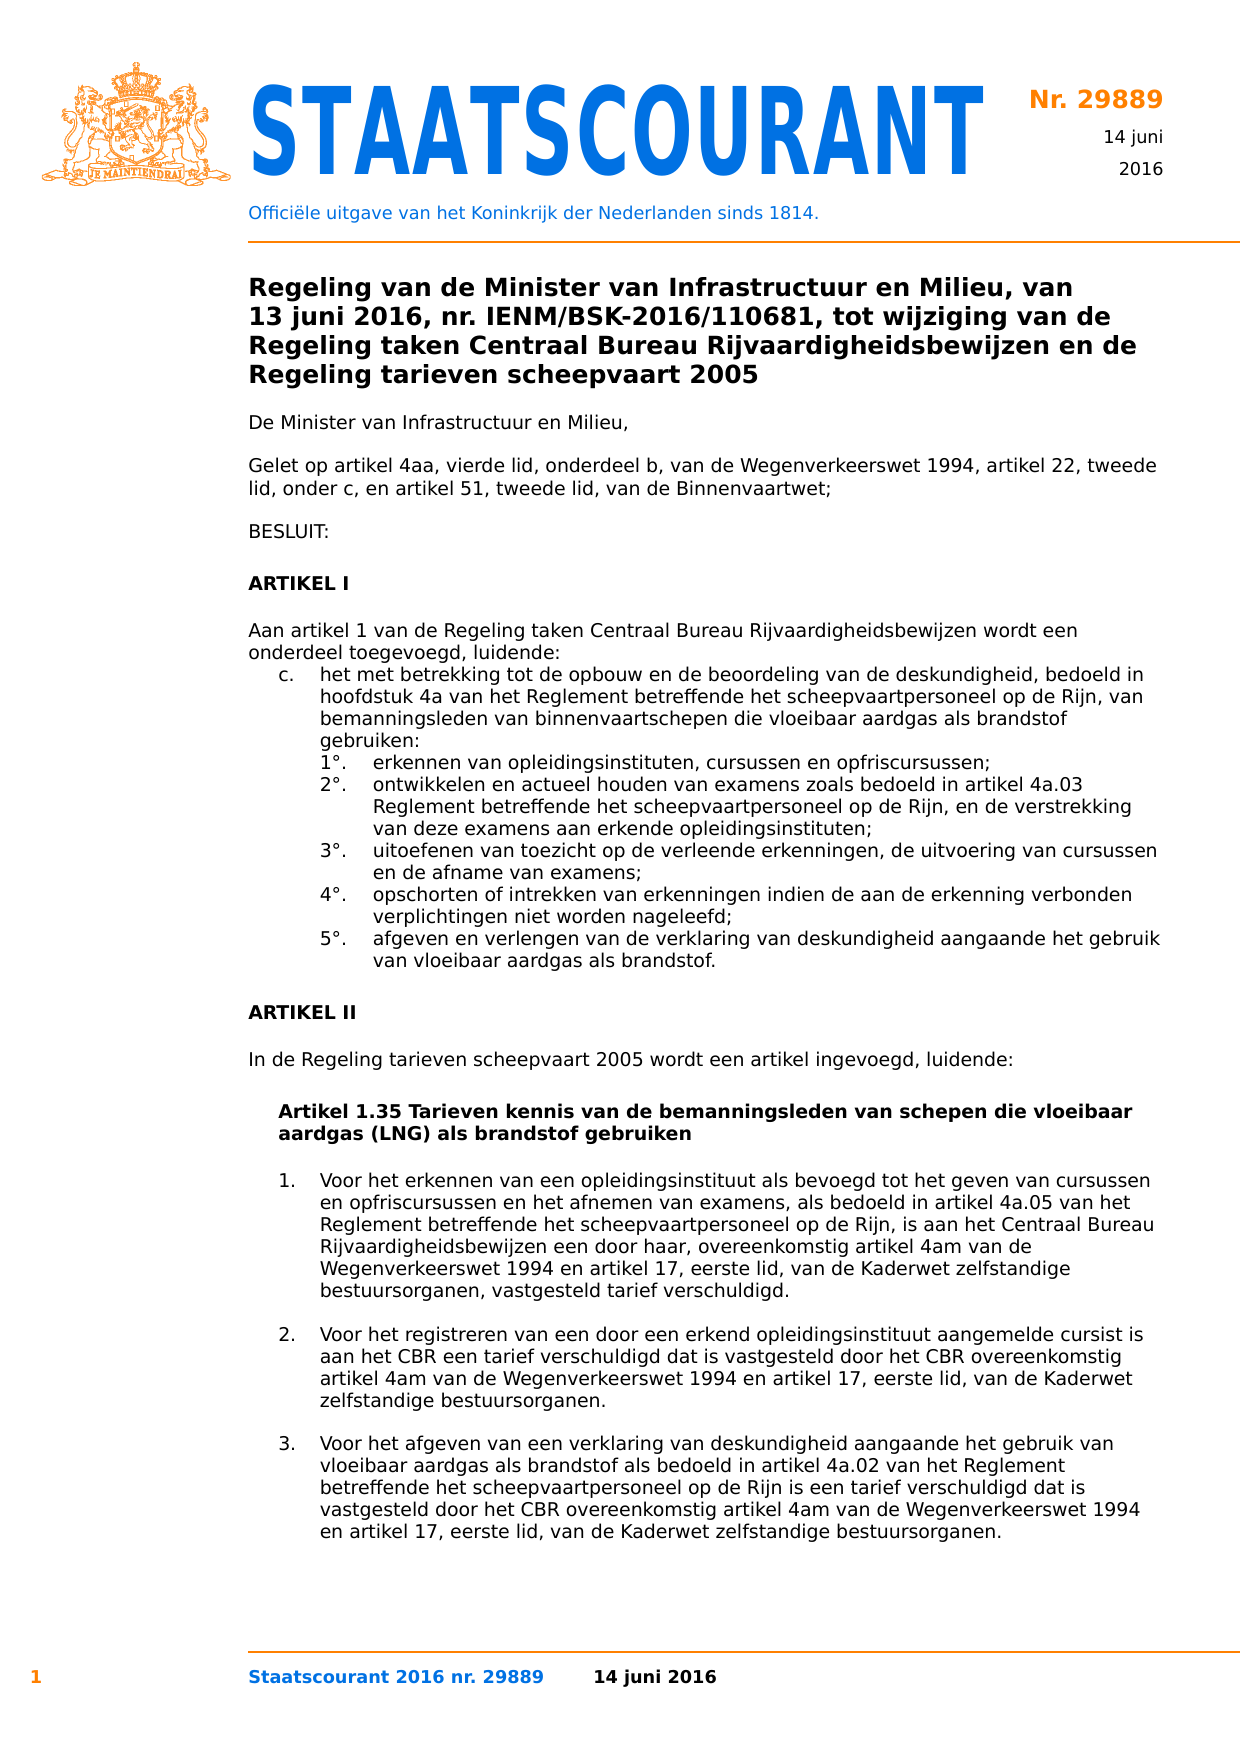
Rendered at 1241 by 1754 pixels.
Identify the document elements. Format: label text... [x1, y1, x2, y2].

subtitle ARTIKEL II [248, 1002, 1163, 1024]
text 1. Voor het erkennen van een opleidingsinstituut als bevoegd tot het geven van cursussen en opfriscursussen en het afnemen van examens, als bedoeld in artikel 4a.05 van het Reglement betreffende het scheepvaartpersoneel op de Rijn, is aan het Centraal Bureau Rijvaardigheidsbewijzen een door haar, overeenkomstig artikel 4am van de Wegenverkeerswet 1994 en artikel 17, eerste lid, van de Kaderwet zelfstandige bestuursorganen, vastgesteld tarief verschuldigd. [278, 1170, 1163, 1302]
table_header [25, 62, 248, 241]
text 3. Voor het afgeven van een verklaring van deskundigheid aangaande het gebruik van vloeibaar aardgas als brandstof als bedoeld in artikel 4a.02 van het Reglement betreffende het scheepvaartpersoneel op de Rijn is een tarief verschuldigd dat is vastgesteld door het CBR overeenkomstig artikel 4am van de Wegenverkeerswet 1994 en artikel 17, eerste lid, van de Kaderwet zelfstandige bestuursorganen. [278, 1433, 1163, 1543]
subtitle Artikel 1.35 Tarieven kennis van de bemanningsleden van schepen die vloeibaar aardgas (LNG) als brandstof gebruiken [278, 1101, 1163, 1145]
subtitle ARTIKEL I [248, 573, 1163, 595]
text BESLUIT: [248, 521, 1163, 543]
text Gelet op artikel 4aa, vierde lid, onderdeel b, van de Wegenverkeerswet 1994, artikel 22, tweede lid, onder c, en artikel 51, tweede lid, van de Binnenvaartwet; [248, 455, 1163, 499]
text De Minister van Infrastructuur en Milieu, [248, 412, 1163, 433]
table_cell 2016 [998, 153, 1240, 203]
text 2°. ontwikkelen en actueel houden van examens zoals bedoeld in artikel 4a.03 Reglement betreffende het scheepvaartpersoneel op de Rijn, en de verstrekking van deze examens aan erkende opleidingsinstituten; [319, 774, 1163, 840]
text 1°. erkennen van opleidingsinstituten, cursussen en opfriscursussen; [319, 752, 1163, 774]
text 4°. opschorten of intrekken van erkenningen indien de aan de erkenning verbonden verplichtingen niet worden nageleefd; [319, 884, 1163, 928]
picture [41, 62, 231, 186]
text 5°. afgeven en verlengen van de verklaring van deskundigheid aangaande het gebruik van vloeibaar aardgas als brandstof. [319, 928, 1163, 972]
table_header Nr. 29889 [998, 62, 1240, 121]
text 3°. uitoefenen van toezicht op de verleende erkenningen, de uitvoering van cursussen en de afname van examens; [319, 840, 1163, 884]
text 2. Voor het registreren van een door een erkend opleidingsinstituut aangemelde cursist is aan het CBR een tarief verschuldigd dat is vastgesteld door het CBR overeenkomstig artikel 4am van de Wegenverkeerswet 1994 en artikel 17, eerste lid, van de Kaderwet zelfstandige bestuursorganen. [278, 1323, 1163, 1411]
subtitle Regeling van de Minister van Infrastructuur en Milieu, van 13 juni 2016, nr. IENM/BSK-2016/110681, tot wijziging van de Regeling taken Centraal Bureau Rijvaardigheidsbewijzen en de Regeling tarieven scheepvaart 2005 [248, 273, 1163, 390]
table_header STAATSCOURANT [248, 62, 998, 203]
text In de Regeling tarieven scheepvaart 2005 wordt een artikel ingevoegd, luidende: [248, 1049, 1163, 1071]
table_cell 14 juni [998, 121, 1240, 153]
text Aan artikel 1 van de Regeling taken Centraal Bureau Rijvaardigheidsbewijzen wordt een onderdeel toegevoegd, luidende: [248, 620, 1163, 664]
table_cell Officiële uitgave van het Koninkrijk der Nederlanden sinds 1814. [248, 203, 1240, 241]
text c. het met betrekking tot de opbouw en de beoordeling van de deskundigheid, bedoeld in hoofdstuk 4a van het Reglement betreffende het scheepvaartpersoneel op de Rijn, van bemanningsleden van binnenvaartschepen die vloeibaar aardgas als brandstof gebruiken: [278, 664, 1163, 752]
